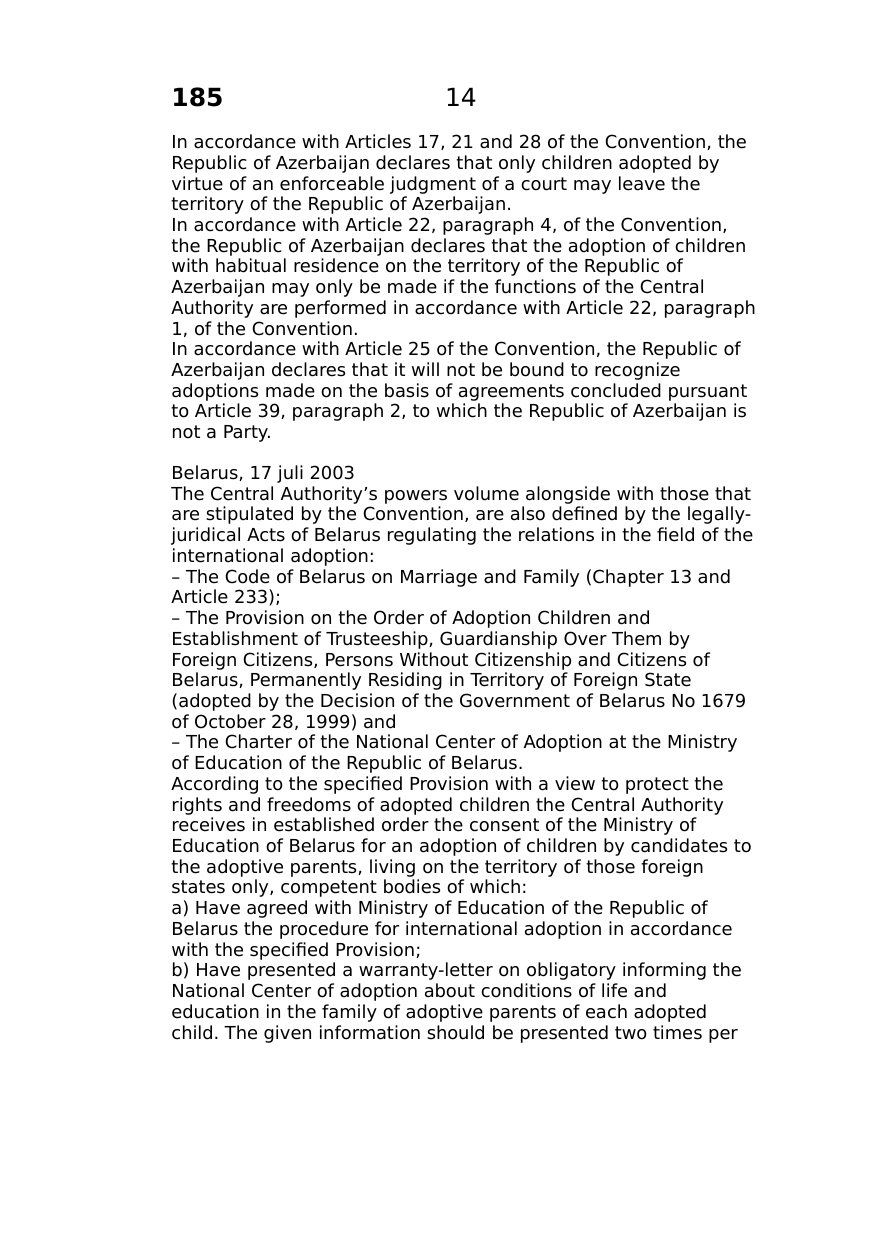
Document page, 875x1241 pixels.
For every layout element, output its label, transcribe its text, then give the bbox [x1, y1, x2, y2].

text – The Charter of the National Center of Adoption at the Ministry of Education of the Republic of Belarus. [171, 732, 756, 774]
text – The Provision on the Order of Adoption Children and Establishment of Trusteeship, Guardianship Over Them by Foreign Citizens, Persons Without Citizenship and Citizens of Belarus, Permanently Residing in Territory of Foreign State (adopted by the Decision of the Government of Belarus No 1679 of October 28, 1999) and [171, 608, 756, 732]
text In accordance with Article 25 of the Convention, the Republic of Azerbaijan declares that it will not be bound to recognize adoptions made on the basis of agreements concluded pursuant to Article 39, paragraph 2, to which the Republic of Azerbaijan is not a Party. [171, 339, 756, 443]
text In accordance with Article 22, paragraph 4, of the Convention, the Republic of Azerbaijan declares that the adoption of children with habitual residence on the territory of the Republic of Azerbaijan may only be made if the functions of the Central Authority are performed in accordance with Article 22, paragraph 1, of the Convention. [171, 215, 756, 339]
text According to the specified Provision with a view to protect the rights and freedoms of adopted children the Central Authority receives in established order the consent of the Ministry of Education of Belarus for an adoption of children by candidates to the adoptive parents, living on the territory of those foreign states only, competent bodies of which: [171, 774, 756, 898]
text a) Have agreed with Ministry of Education of the Republic of Belarus the procedure for international adoption in accordance with the specified Provision; [171, 898, 756, 960]
text – The Code of Belarus on Marriage and Family (Chapter 13 and Article 233); [171, 566, 756, 608]
text b) Have presented a warranty-letter on obligatory informing the National Center of adoption about conditions of life and education in the family of adoptive parents of each adopted child. The given information should be presented two times per [171, 960, 756, 1043]
text In accordance with Articles 17, 21 and 28 of the Convention, the Republic of Azerbaijan declares that only children adopted by virtue of an enforceable judgment of a court may leave the territory of the Republic of Azerbaijan. [171, 132, 756, 215]
text Belarus, 17 juli 2003 [171, 463, 756, 483]
text The Central Authority’s powers volume alongside with those that are stipulated by the Convention, are also defined by the legally-juridical Acts of Belarus regulating the relations in the field of the international adoption: [171, 483, 756, 566]
